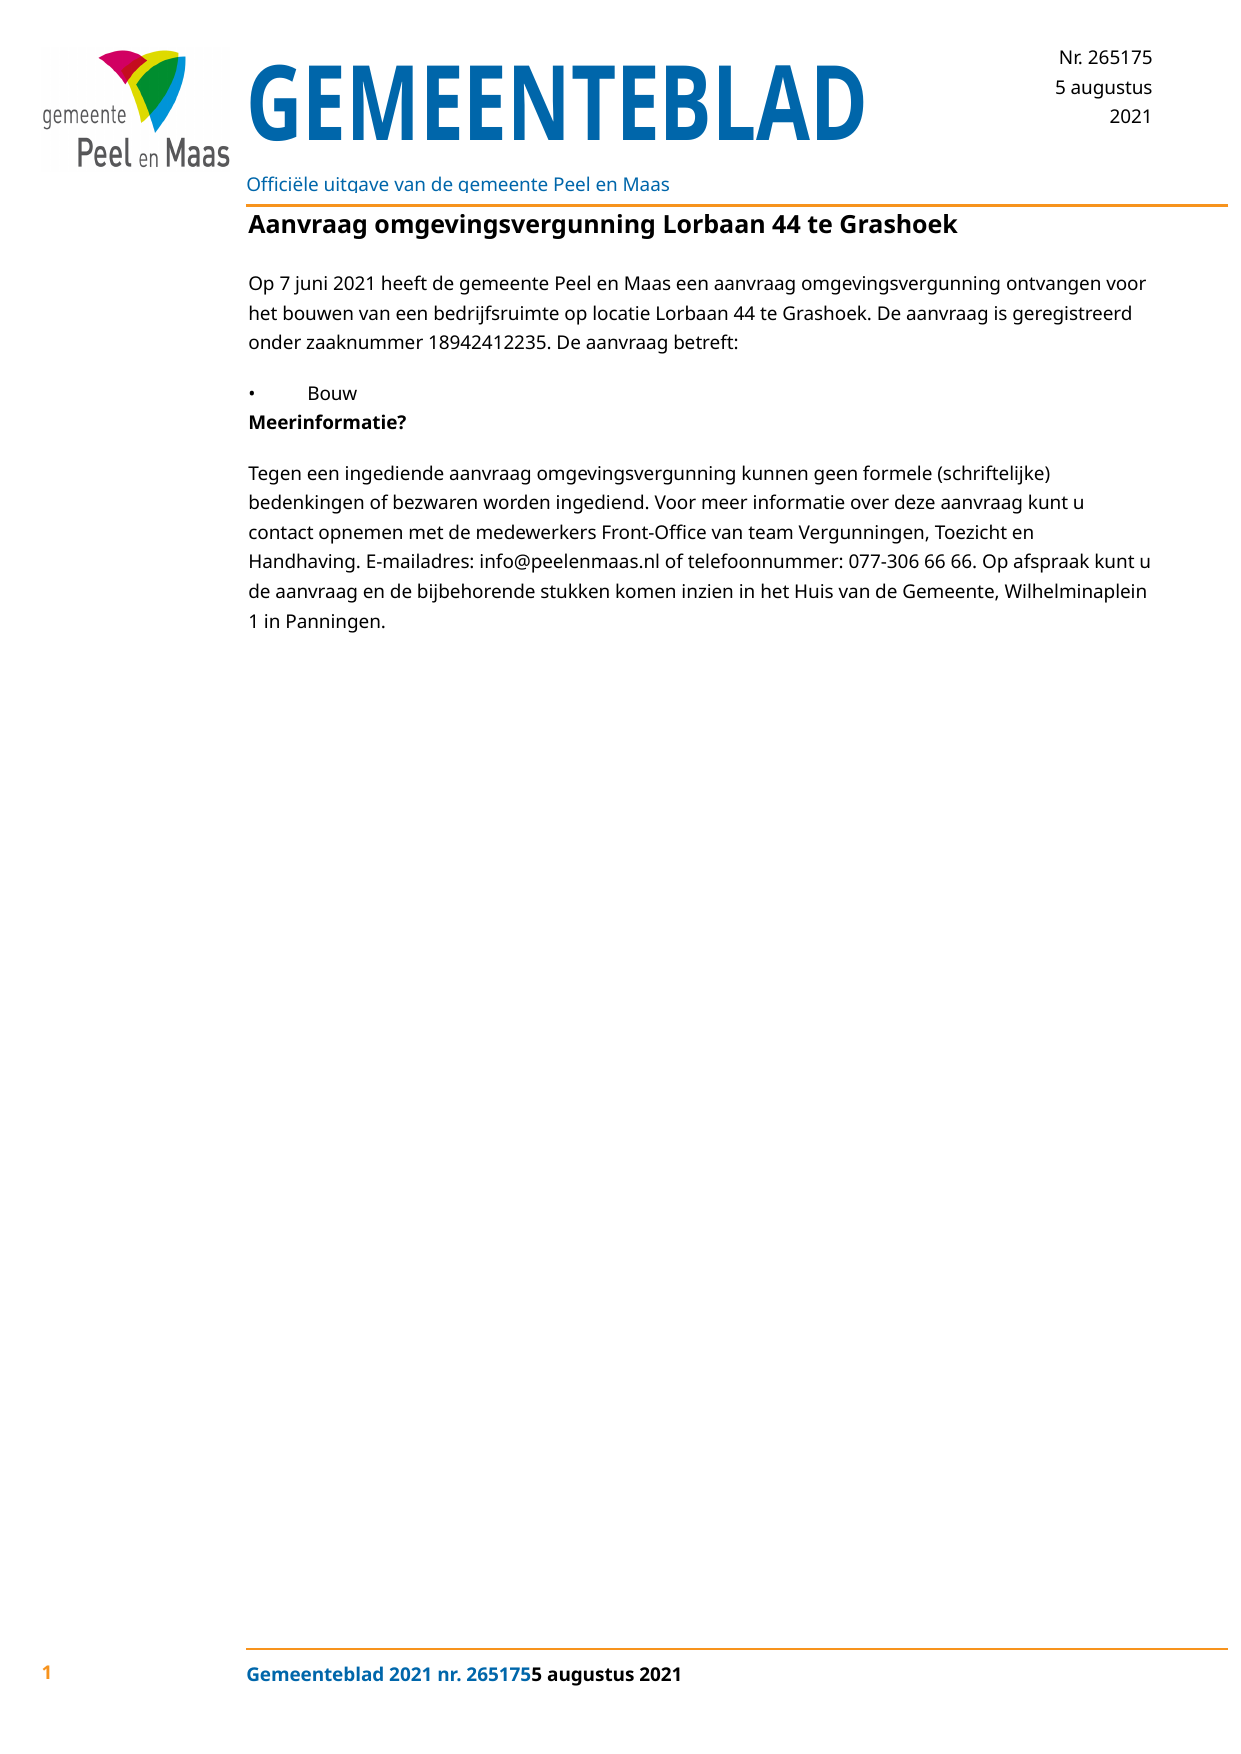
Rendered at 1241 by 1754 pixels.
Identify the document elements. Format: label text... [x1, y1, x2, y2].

text Aanvraag omgevingsvergunning Lorbaan 44 te Grashoek [248, 207, 1152, 241]
list Bouw [248, 380, 1152, 406]
text Op 7 juni 2021 heeft de gemeente Peel en Maas een aanvraag omgevingsvergunning ontvangen voor het bouwen van een bedrijfsruimte op locatie Lorbaan 44 te Grashoek. De aanvraag is geregistreerd onder zaaknummer 18942412235. De aanvraag betreft: [248, 270, 1152, 355]
picture [41, 47, 231, 172]
text Meerinformatie? [248, 409, 1152, 435]
text Tegen een ingediende aanvraag omgevingsvergunning kunnen geen formele (schriftelijke) bedenkingen of bezwaren worden ingediend. Voor meer informatie over deze aanvraag kunt u contact opnemen met de medewerkers Front-Office van team Vergunningen, Toezicht en Handhaving. E-mailadres: info@peelenmaas.nl of telefoonnummer: 077-306 66 66. Op afspraak kunt u de aanvraag en de bijbehorende stukken komen inzien in het Huis van de Gemeente, Wilhelminaplein 1 in Panningen. [248, 460, 1152, 633]
